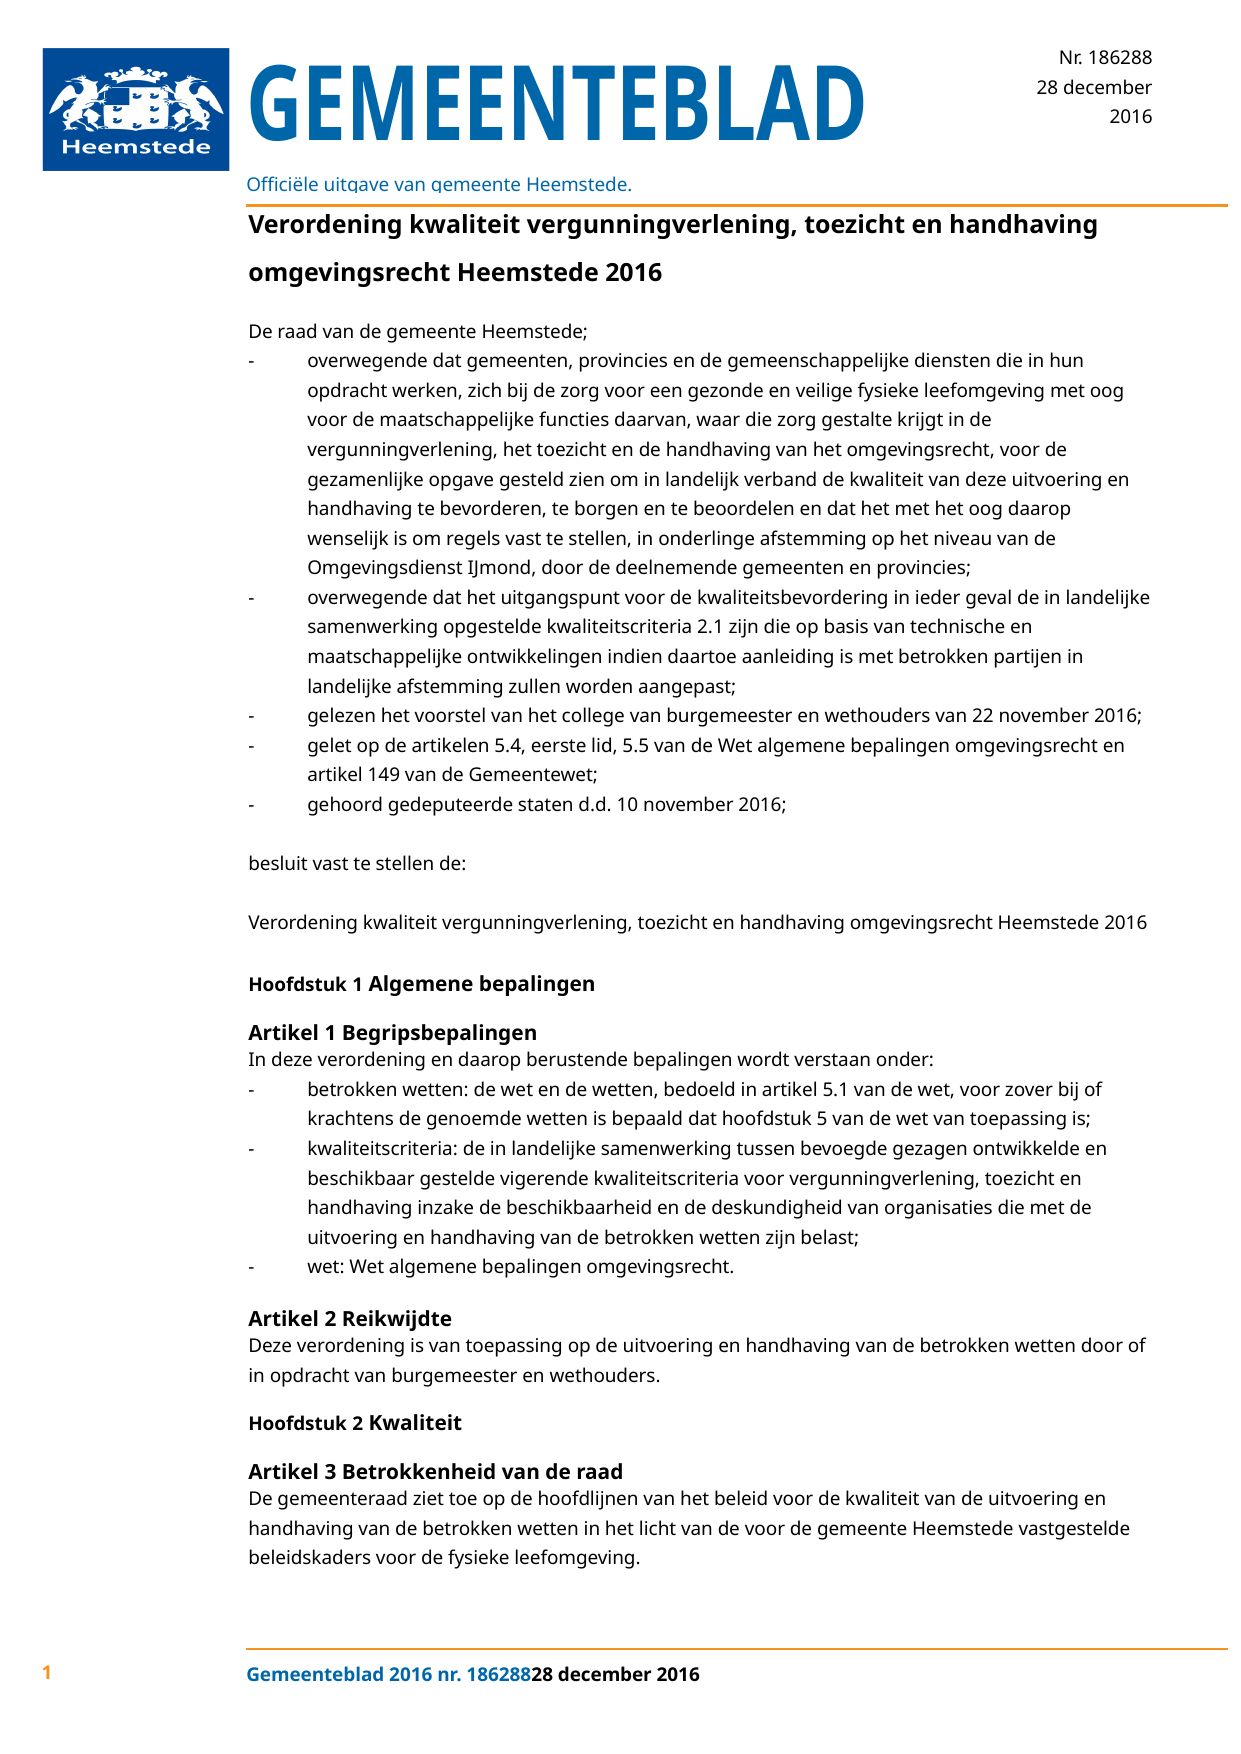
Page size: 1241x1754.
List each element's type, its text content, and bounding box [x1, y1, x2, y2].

text Deze verordening is van toepassing op de uitvoering en handhaving van de betrokken wetten door of in opdracht van burgemeester en wethouders. [248, 1332, 1152, 1388]
list wet: Wet algemene bepalingen omgevingsrecht. [248, 1253, 1152, 1279]
text In deze verordening en daarop berustende bepalingen wordt verstaan onder: [248, 1046, 1152, 1072]
text Hoofdstuk 2 Kwaliteit [248, 1408, 1152, 1436]
text Hoofdstuk 1 Algemene bepalingen [248, 969, 1152, 997]
list betrokken wetten: de wet en de wetten, bedoeld in artikel 5.1 van de wet, voor zover bij of krachtens de genoemde wetten is bepaald dat hoofdstuk 5 van de wet van toepassing is; [248, 1076, 1152, 1131]
text De raad van de gemeente Heemstede; [248, 318, 1152, 344]
picture [41, 47, 231, 172]
text Verordening kwaliteit vergunningverlening, toezicht en handhaving omgevingsrecht Heemstede 2016 [248, 909, 1152, 935]
text Artikel 3 Betrokkenheid van de raad [248, 1457, 1152, 1485]
list gelezen het voorstel van het college van burgemeester en wethouders van 22 november 2016; [248, 702, 1152, 728]
list gelet op de artikelen 5.4, eerste lid, 5.5 van de Wet algemene bepalingen omgevingsrecht en artikel 149 van de Gemeentewet; [248, 732, 1152, 787]
text Verordening kwaliteit vergunningverlening, toezicht en handhaving omgevingsrecht Heemstede 2016 [248, 207, 1152, 288]
list gehoord gedeputeerde staten d.d. 10 november 2016; [248, 791, 1152, 817]
list overwegende dat gemeenten, provincies en de gemeenschappelijke diensten die in hun opdracht werken, zich bij de zorg voor een gezonde en veilige fysieke leefomgeving met oog voor de maatschappelijke functies daarvan, waar die zorg gestalte krijgt in de vergunningverlening, het toezicht en de handhaving van het omgevingsrecht, voor de gezamenlijke opgave gesteld zien om in landelijk verband de kwaliteit van deze uitvoering en handhaving te bevorderen, te borgen en te beoordelen en dat het met het oog daarop wenselijk is om regels vast te stellen, in onderlinge afstemming op het niveau van de Omgevingsdienst IJmond, door de deelnemende gemeenten en provincies; [248, 347, 1152, 580]
text Artikel 2 Reikwijdte [248, 1304, 1152, 1332]
text De gemeenteraad ziet toe op de hoofdlijnen van het beleid voor de kwaliteit van de uitvoering en handhaving van de betrokken wetten in het licht van de voor de gemeente Heemstede vastgestelde beleidskaders voor de fysieke leefomgeving. [248, 1485, 1152, 1570]
list overwegende dat het uitgangspunt voor de kwaliteitsbevordering in ieder geval de in landelijke samenwerking opgestelde kwaliteitscriteria 2.1 zijn die op basis van technische en maatschappelijke ontwikkelingen indien daartoe aanleiding is met betrokken partijen in landelijke afstemming zullen worden aangepast; [248, 584, 1152, 699]
text besluit vast te stellen de: [248, 850, 1152, 876]
text Artikel 1 Begripsbepalingen [248, 1018, 1152, 1046]
list kwaliteitscriteria: de in landelijke samenwerking tussen bevoegde gezagen ontwikkelde en beschikbaar gestelde vigerende kwaliteitscriteria voor vergunningverlening, toezicht en handhaving inzake de beschikbaarheid en de deskundigheid van organisaties die met de uitvoering en handhaving van de betrokken wetten zijn belast; [248, 1135, 1152, 1250]
